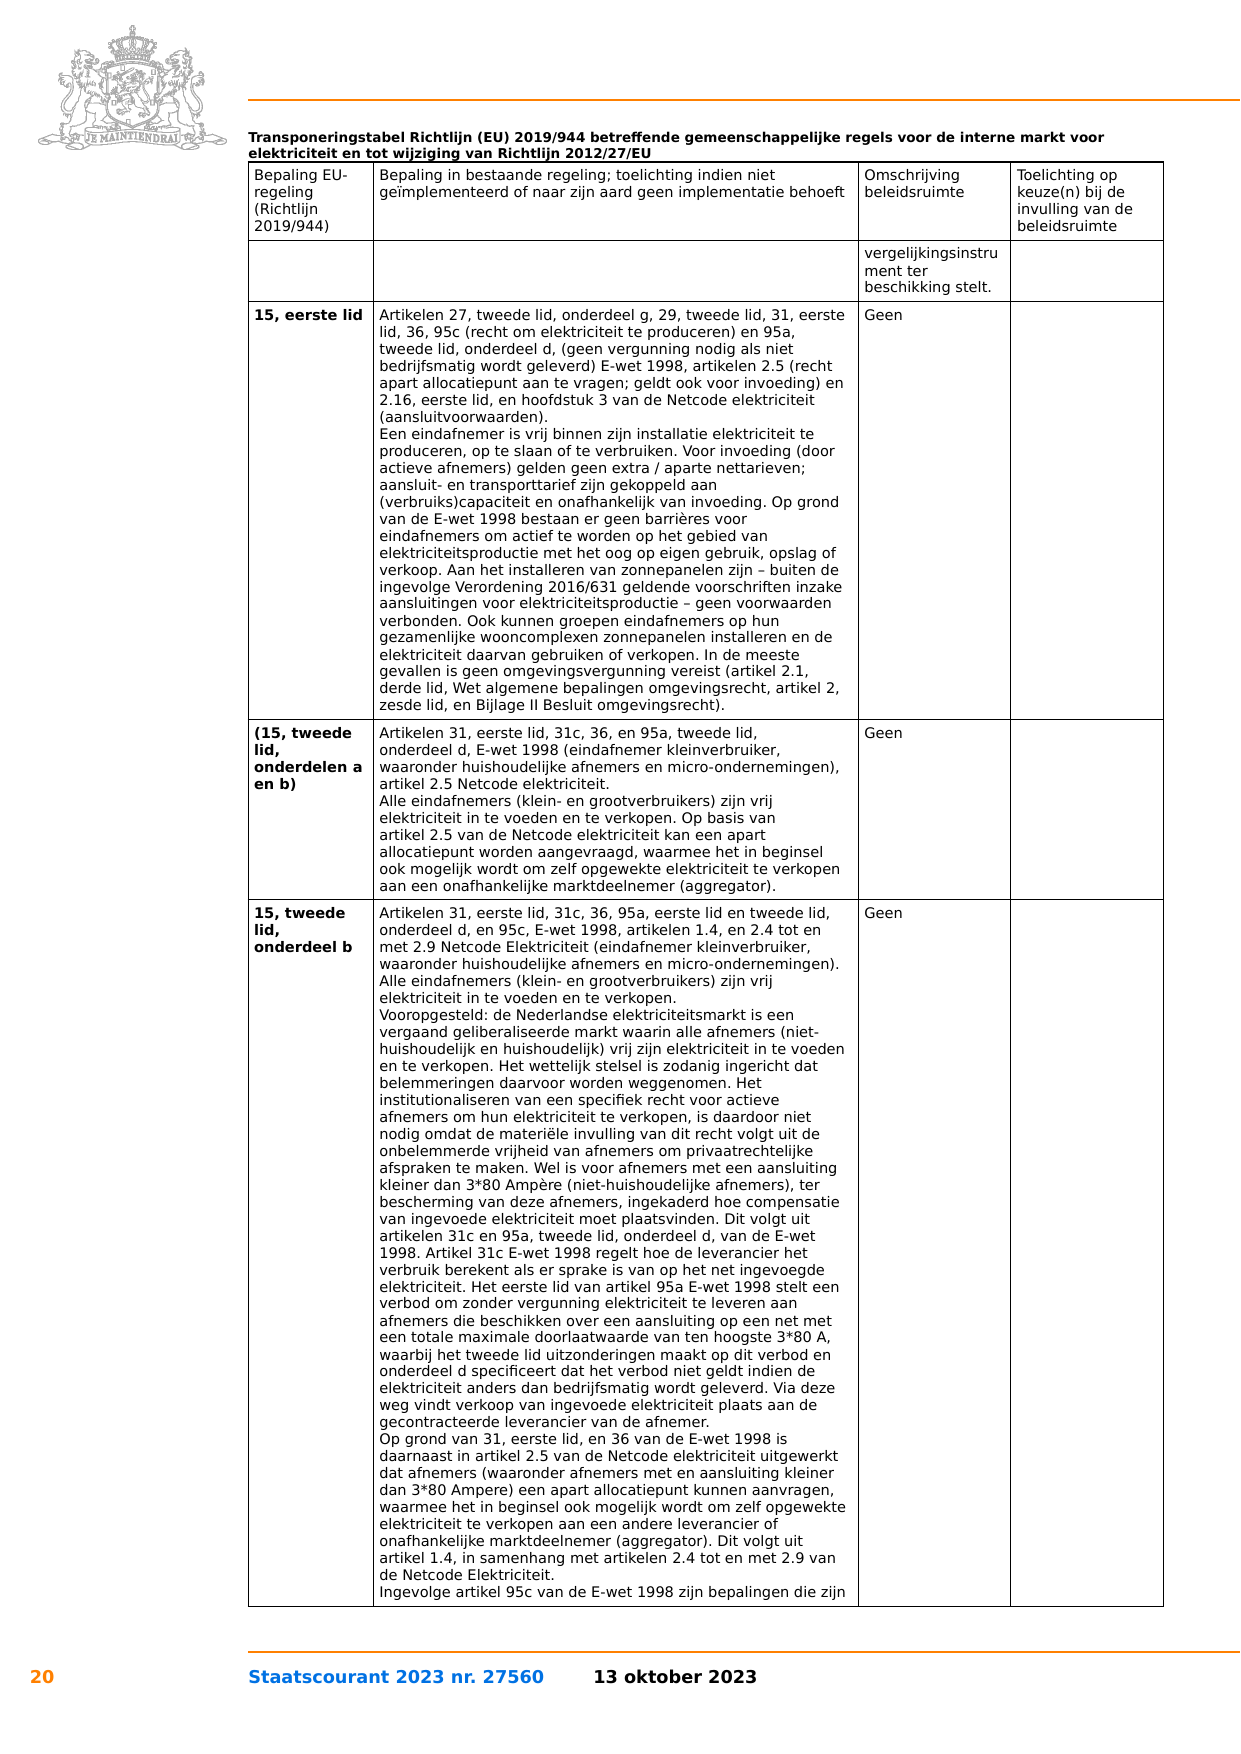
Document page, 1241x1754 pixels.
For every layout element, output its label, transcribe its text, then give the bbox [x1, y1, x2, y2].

table_cell Geen [859, 302, 1010, 719]
table_header Transponeringstabel Richtlijn (EU) 2019/944 betreffende gemeenschappelijke regels voor de interne markt voor elektriciteit en tot wijziging van Richtlijn 2012/27/EU [248, 130, 1163, 161]
table_cell 15, tweede lid, onderdeel b [249, 900, 373, 1606]
table_cell (15, tweede lid, onderdelen a en b) [249, 720, 373, 899]
table_cell [1011, 302, 1163, 719]
table_cell Geen [859, 720, 1010, 899]
table_cell [1011, 720, 1163, 899]
table_cell [374, 241, 858, 301]
table_cell Artikelen 27, tweede lid, onderdeel g, 29, tweede lid, 31, eerste lid, 36, 95c (recht om elektriciteit te produceren) en 95a, tweede lid, onderdeel d, (geen vergunning nodig als niet bedrijfsmatig wordt geleverd) E-wet 1998, artikelen 2.5 (recht apart allocatiepunt aan te vragen; geldt ook voor invoeding) en 2.16, eerste lid, en hoofdstuk 3 van de Netcode elektriciteit (aansluitvoorwaarden). Een eindafnemer is vrij binnen zijn installatie elektriciteit te produceren, op te slaan of te verbruiken. Voor invoeding (door actieve afnemers) gelden geen extra / aparte nettarieven; aansluit- en transporttarief zijn gekoppeld aan (verbruiks)capaciteit en onafhankelijk van invoeding. Op grond van de E-wet 1998 bestaan er geen barrières voor eindafnemers om actief te worden op het gebied van elektriciteitsproductie met het oog op eigen gebruik, opslag of verkoop. Aan het installeren van zonnepanelen zijn – buiten de ingevolge Verordening 2016/631 geldende voorschriften inzake aansluitingen voor elektriciteitsproductie – geen voorwaarden verbonden. Ook kunnen groepen eindafnemers op hun gezamenlijke wooncomplexen zonnepanelen installeren en de elektriciteit daarvan gebruiken of verkopen. In de meeste gevallen is geen omgevingsvergunning vereist (artikel 2.1, derde lid, Wet algemene bepalingen omgevingsrecht, artikel 2, zesde lid, en Bijlage II Besluit omgevingsrecht). [374, 302, 858, 719]
table_cell [1011, 241, 1163, 301]
table_cell Omschrijving beleidsruimte [859, 163, 1010, 240]
table_cell [1011, 900, 1163, 1606]
table_cell Artikelen 31, eerste lid, 31c, 36, 95a, eerste lid en tweede lid, onderdeel d, en 95c, E-wet 1998, artikelen 1.4, en 2.4 tot en met 2.9 Netcode Elektriciteit (eindafnemer kleinverbruiker, waaronder huishoudelijke afnemers en micro-ondernemingen). Alle eindafnemers (klein- en grootverbruikers) zijn vrij elektriciteit in te voeden en te verkopen. Vooropgesteld: de Nederlandse elektriciteitsmarkt is een vergaand geliberaliseerde markt waarin alle afnemers (niet-huishoudelijk en huishoudelijk) vrij zijn elektriciteit in te voeden en te verkopen. Het wettelijk stelsel is zodanig ingericht dat belemmeringen daarvoor worden weggenomen. Het institutionaliseren van een specifiek recht voor actieve afnemers om hun elektriciteit te verkopen, is daardoor niet nodig omdat de materiële invulling van dit recht volgt uit de onbelemmerde vrijheid van afnemers om privaatrechtelijke afspraken te maken. Wel is voor afnemers met een aansluiting kleiner dan 3*80 Ampère (niet-huishoudelijke afnemers), ter bescherming van deze afnemers, ingekaderd hoe compensatie van ingevoede elektriciteit moet plaatsvinden. Dit volgt uit artikelen 31c en 95a, tweede lid, onderdeel d, van de E-wet 1998. Artikel 31c E-wet 1998 regelt hoe de leverancier het verbruik berekent als er sprake is van op het net ingevoegde elektriciteit. Het eerste lid van artikel 95a E-wet 1998 stelt een verbod om zonder vergunning elektriciteit te leveren aan afnemers die beschikken over een aansluiting op een net met een totale maximale doorlaatwaarde van ten hoogste 3*80 A, waarbij het tweede lid uitzonderingen maakt op dit verbod en onderdeel d specificeert dat het verbod niet geldt indien de elektriciteit anders dan bedrijfsmatig wordt geleverd. Via deze weg vindt verkoop van ingevoede elektriciteit plaats aan de gecontracteerde leverancier van de afnemer. Op grond van 31, eerste lid, en 36 van de E-wet 1998 is daarnaast in artikel 2.5 van de Netcode elektriciteit uitgewerkt dat afnemers (waaronder afnemers met en aansluiting kleiner dan 3*80 Ampere) een apart allocatiepunt kunnen aanvragen, waarmee het in beginsel ook mogelijk wordt om zelf opgewekte elektriciteit te verkopen aan een andere leverancier of onafhankelijke marktdeelnemer (aggregator). Dit volgt uit artikel 1.4, in samenhang met artikelen 2.4 tot en met 2.9 van de Netcode Elektriciteit. Ingevolge artikel 95c van de E-wet 1998 zijn bepalingen die zijn [374, 900, 858, 1606]
table_cell Bepaling in bestaande regeling; toelichting indien niet geïmplementeerd of naar zijn aard geen implementatie behoeft [374, 163, 858, 240]
table_cell Artikelen 31, eerste lid, 31c, 36, en 95a, tweede lid, onderdeel d, E-wet 1998 (eindafnemer kleinverbruiker, waaronder huishoudelijke afnemers en micro-ondernemingen), artikel 2.5 Netcode elektriciteit. Alle eindafnemers (klein- en grootverbruikers) zijn vrij elektriciteit in te voeden en te verkopen. Op basis van artikel 2.5 van de Netcode elektriciteit kan een apart allocatiepunt worden aangevraagd, waarmee het in beginsel ook mogelijk wordt om zelf opgewekte elektriciteit te verkopen aan een onafhankelijke marktdeelnemer (aggregator). [374, 720, 858, 899]
picture [38, 25, 227, 150]
table_cell Bepaling EU-regeling (Richtlijn 2019/944) [249, 163, 373, 240]
table_cell Toelichting op keuze(n) bij de invulling van de beleidsruimte [1011, 163, 1163, 240]
table_cell Geen [859, 900, 1010, 1606]
table_cell 15, eerste lid [249, 302, 373, 719]
table_cell [249, 241, 373, 301]
table_cell vergelijkingsinstrument ter beschikking stelt. [859, 241, 1010, 301]
